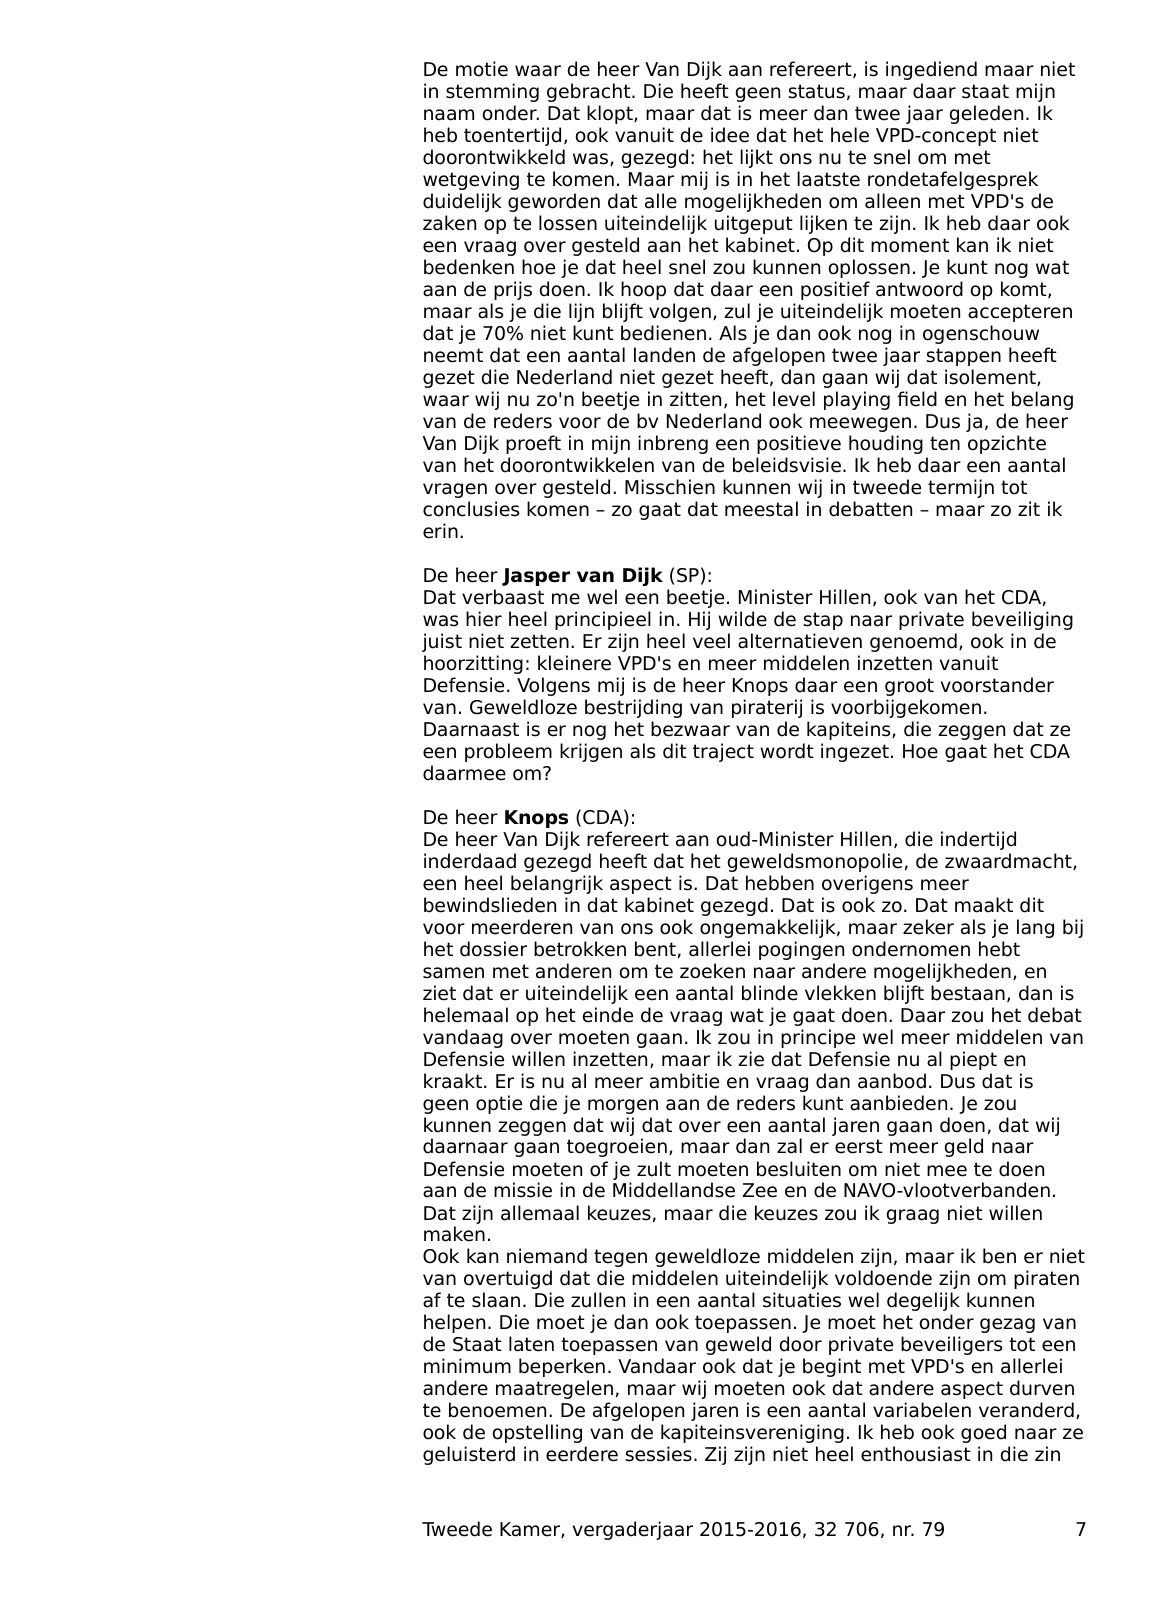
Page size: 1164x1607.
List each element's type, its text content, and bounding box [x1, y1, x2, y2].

text Ook kan niemand tegen geweldloze middelen zijn, maar ik ben er niet van overtuigd dat die middelen uiteindelijk voldoende zijn om piraten af te slaan. Die zullen in een aantal situaties wel degelijk kunnen helpen. Die moet je dan ook toepassen. Je moet het onder gezag van de Staat laten toepassen van geweld door private beveiligers tot een minimum beperken. Vandaar ook dat je begint met VPD's en allerlei andere maatregelen, maar wij moeten ook dat andere aspect durven te benoemen. De afgelopen jaren is een aantal variabelen veranderd, ook de opstelling van de kapiteinsvereniging. Ik heb ook goed naar ze geluisterd in eerdere sessies. Zij zijn niet heel enthousiast in die zin [422, 1246, 1087, 1466]
text De heer Jasper van Dijk (SP): [422, 565, 1087, 587]
text Dat verbaast me wel een beetje. Minister Hillen, ook van het CDA, was hier heel principieel in. Hij wilde de stap naar private beveiliging juist niet zetten. Er zijn heel veel alternatieven genoemd, ook in de hoorzitting: kleinere VPD's en meer middelen inzetten vanuit Defensie. Volgens mij is de heer Knops daar een groot voorstander van. Geweldloze bestrijding van piraterij is voorbijgekomen. Daarnaast is er nog het bezwaar van de kapiteins, die zeggen dat ze een probleem krijgen als dit traject wordt ingezet. Hoe gaat het CDA daarmee om? [422, 587, 1087, 784]
text De heer Knops (CDA): [422, 807, 1087, 829]
text De heer Van Dijk refereert aan oud-Minister Hillen, die indertijd inderdaad gezegd heeft dat het geweldsmonopolie, de zwaardmacht, een heel belangrijk aspect is. Dat hebben overigens meer bewindslieden in dat kabinet gezegd. Dat is ook zo. Dat maakt dit voor meerderen van ons ook ongemakkelijk, maar zeker als je lang bij het dossier betrokken bent, allerlei pogingen ondernomen hebt samen met anderen om te zoeken naar andere mogelijkheden, en ziet dat er uiteindelijk een aantal blinde vlekken blijft bestaan, dan is helemaal op het einde de vraag wat je gaat doen. Daar zou het debat vandaag over moeten gaan. Ik zou in principe wel meer middelen van Defensie willen inzetten, maar ik zie dat Defensie nu al piept en kraakt. Er is nu al meer ambitie en vraag dan aanbod. Dus dat is geen optie die je morgen aan de reders kunt aanbieden. Je zou kunnen zeggen dat wij dat over een aantal jaren gaan doen, dat wij daarnaar gaan toegroeien, maar dan zal er eerst meer geld naar Defensie moeten of je zult moeten besluiten om niet mee te doen aan de missie in de Middellandse Zee en de NAVO-vlootverbanden. Dat zijn allemaal keuzes, maar die keuzes zou ik graag niet willen maken. [422, 829, 1087, 1246]
text De motie waar de heer Van Dijk aan refereert, is ingediend maar niet in stemming gebracht. Die heeft geen status, maar daar staat mijn naam onder. Dat klopt, maar dat is meer dan twee jaar geleden. Ik heb toentertijd, ook vanuit de idee dat het hele VPD-concept niet doorontwikkeld was, gezegd: het lijkt ons nu te snel om met wetgeving te komen. Maar mij is in het laatste rondetafelgesprek duidelijk geworden dat alle mogelijkheden om alleen met VPD's de zaken op te lossen uiteindelijk uitgeput lijken te zijn. Ik heb daar ook een vraag over gesteld aan het kabinet. Op dit moment kan ik niet bedenken hoe je dat heel snel zou kunnen oplossen. Je kunt nog wat aan de prijs doen. Ik hoop dat daar een positief antwoord op komt, maar als je die lijn blijft volgen, zul je uiteindelijk moeten accepteren dat je 70% niet kunt bedienen. Als je dan ook nog in ogenschouw neemt dat een aantal landen de afgelopen twee jaar stappen heeft gezet die Nederland niet gezet heeft, dan gaan wij dat isolement, waar wij nu zo'n beetje in zitten, het level playing field en het belang van de reders voor de bv Nederland ook meewegen. Dus ja, de heer Van Dijk proeft in mijn inbreng een positieve houding ten opzichte van het doorontwikkelen van de beleidsvisie. Ik heb daar een aantal vragen over gesteld. Misschien kunnen wij in tweede termijn tot conclusies komen – zo gaat dat meestal in debatten – maar zo zit ik erin. [422, 59, 1087, 543]
